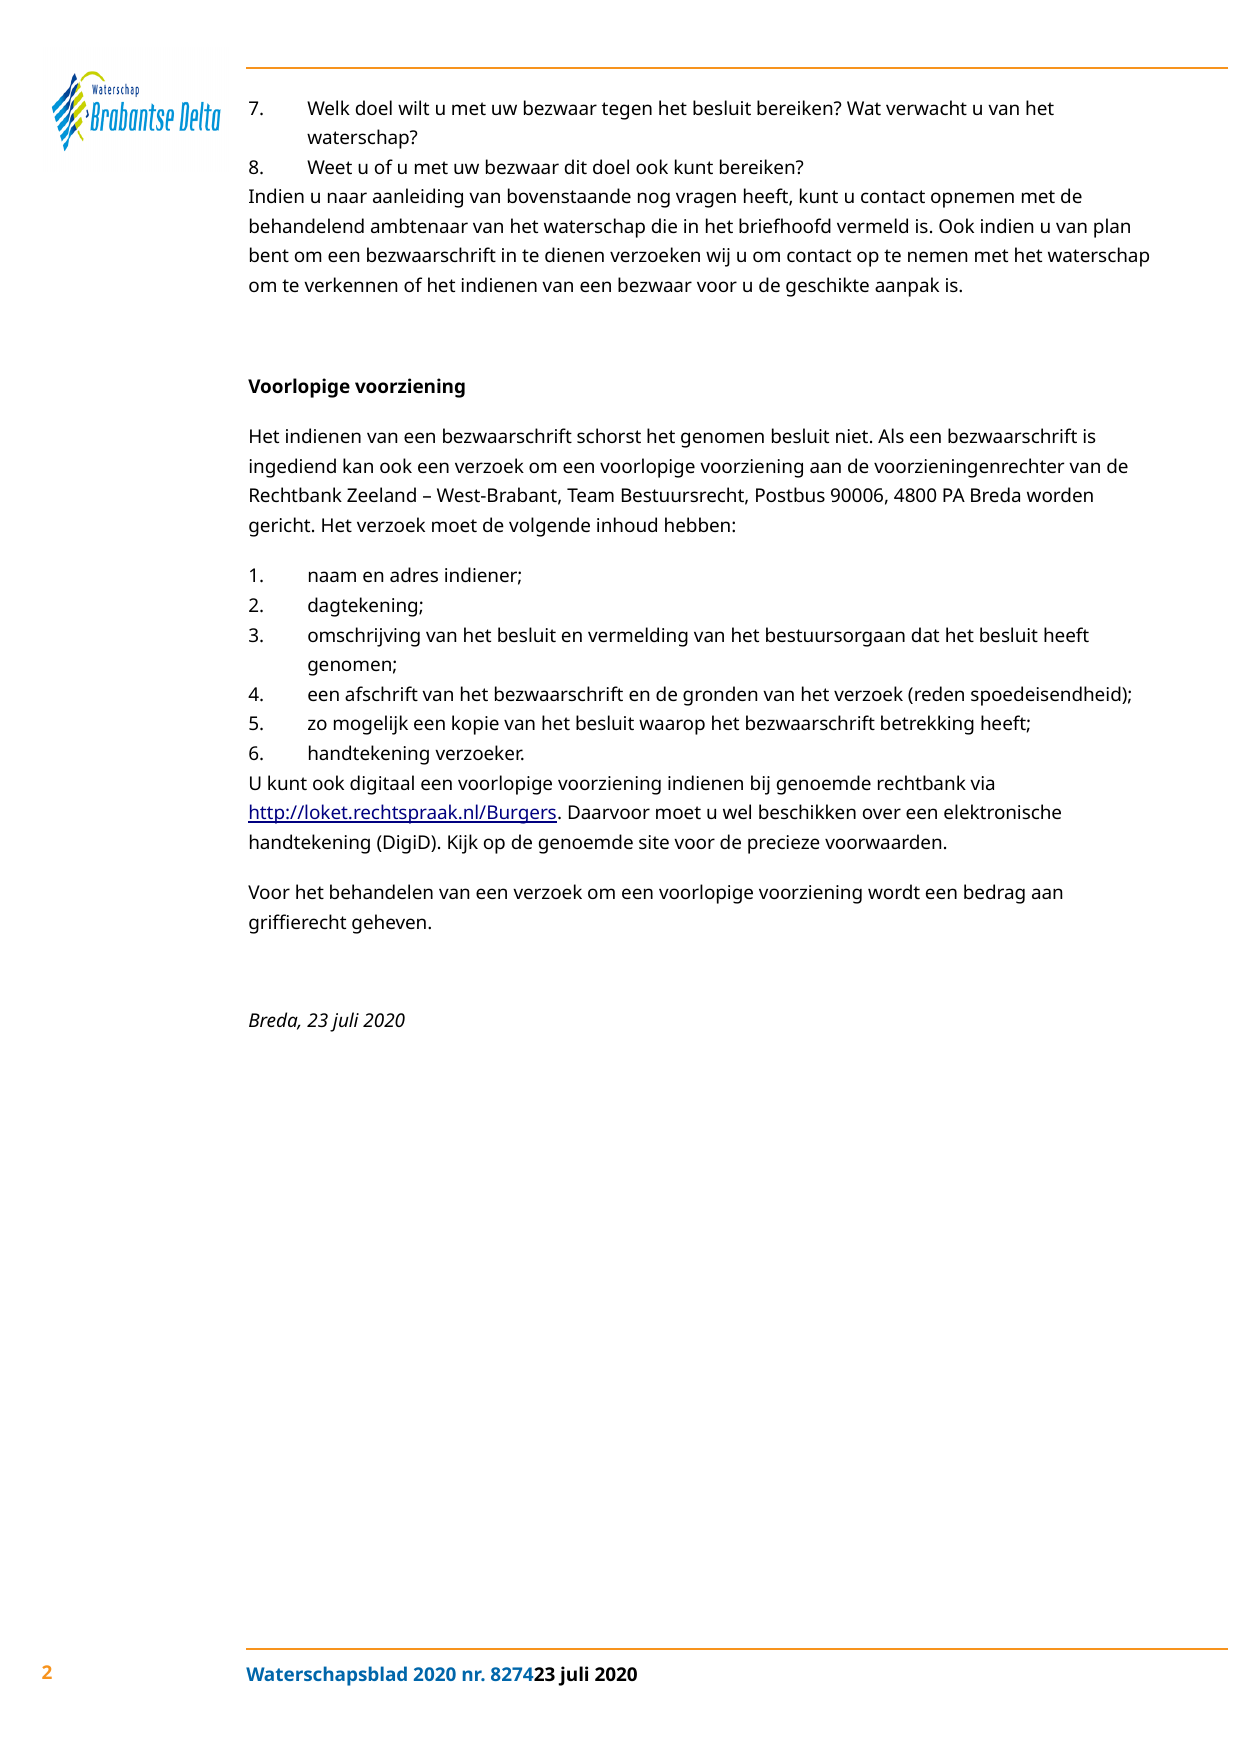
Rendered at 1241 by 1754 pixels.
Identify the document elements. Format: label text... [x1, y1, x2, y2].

list Welk doel wilt u met uw bezwaar tegen het besluit bereiken? Wat verwacht u van het waterschap? [248, 95, 1152, 150]
list naam en adres indiener; [248, 563, 1152, 588]
list een afschrift van het bezwaarschrift en de gronden van het verzoek (reden spoedeisendheid); [248, 681, 1152, 707]
text Breda, 23 juli 2020 [248, 1007, 1152, 1033]
text Voor het behandelen van een verzoek om een voorlopige voorziening wordt een bedrag aan griffierecht geheven. [248, 879, 1152, 935]
text Indien u naar aanleiding van bovenstaande nog vragen heeft, kunt u contact opnemen met de behandelend ambtenaar van het waterschap die in het briefhoofd vermeld is. Ook indien u van plan bent om een bezwaarschrift in te dienen verzoeken wij u om contact op te nemen met het waterschap om te verkennen of het indienen van een bezwaar voor u de geschikte aanpak is. [248, 183, 1152, 298]
text Voorlopige voorziening [248, 373, 1152, 399]
list Weet u of u met uw bezwaar dit doel ook kunt bereiken? [248, 154, 1152, 180]
list omschrijving van het besluit en vermelding van het bestuursorgaan dat het besluit heeft genomen; [248, 622, 1152, 677]
list zo mogelijk een kopie van het besluit waarop het bezwaarschrift betrekking heeft; [248, 711, 1152, 736]
text Het indienen van een bezwaarschrift schorst het genomen besluit niet. Als een bezwaarschrift is ingediend kan ook een verzoek om een voorlopige voorziening aan de voorzieningenrechter van de Rechtbank Zeeland – West-Brabant, Team Bestuursrecht, Postbus 90006, 4800 PA Breda worden gericht. Het verzoek moet de volgende inhoud hebben: [248, 423, 1152, 538]
list handtekening verzoeker. [248, 740, 1152, 766]
list dagtekening; [248, 592, 1152, 618]
picture [41, 47, 231, 172]
text U kunt ook digitaal een voorlopige voorziening indienen bij genoemde rechtbank via http://loket.rechtspraak.nl/Burgers. Daarvoor moet u wel beschikken over een elektronische handtekening (DigiD). Kijk op de genoemde site voor de precieze voorwaarden. [248, 770, 1152, 855]
